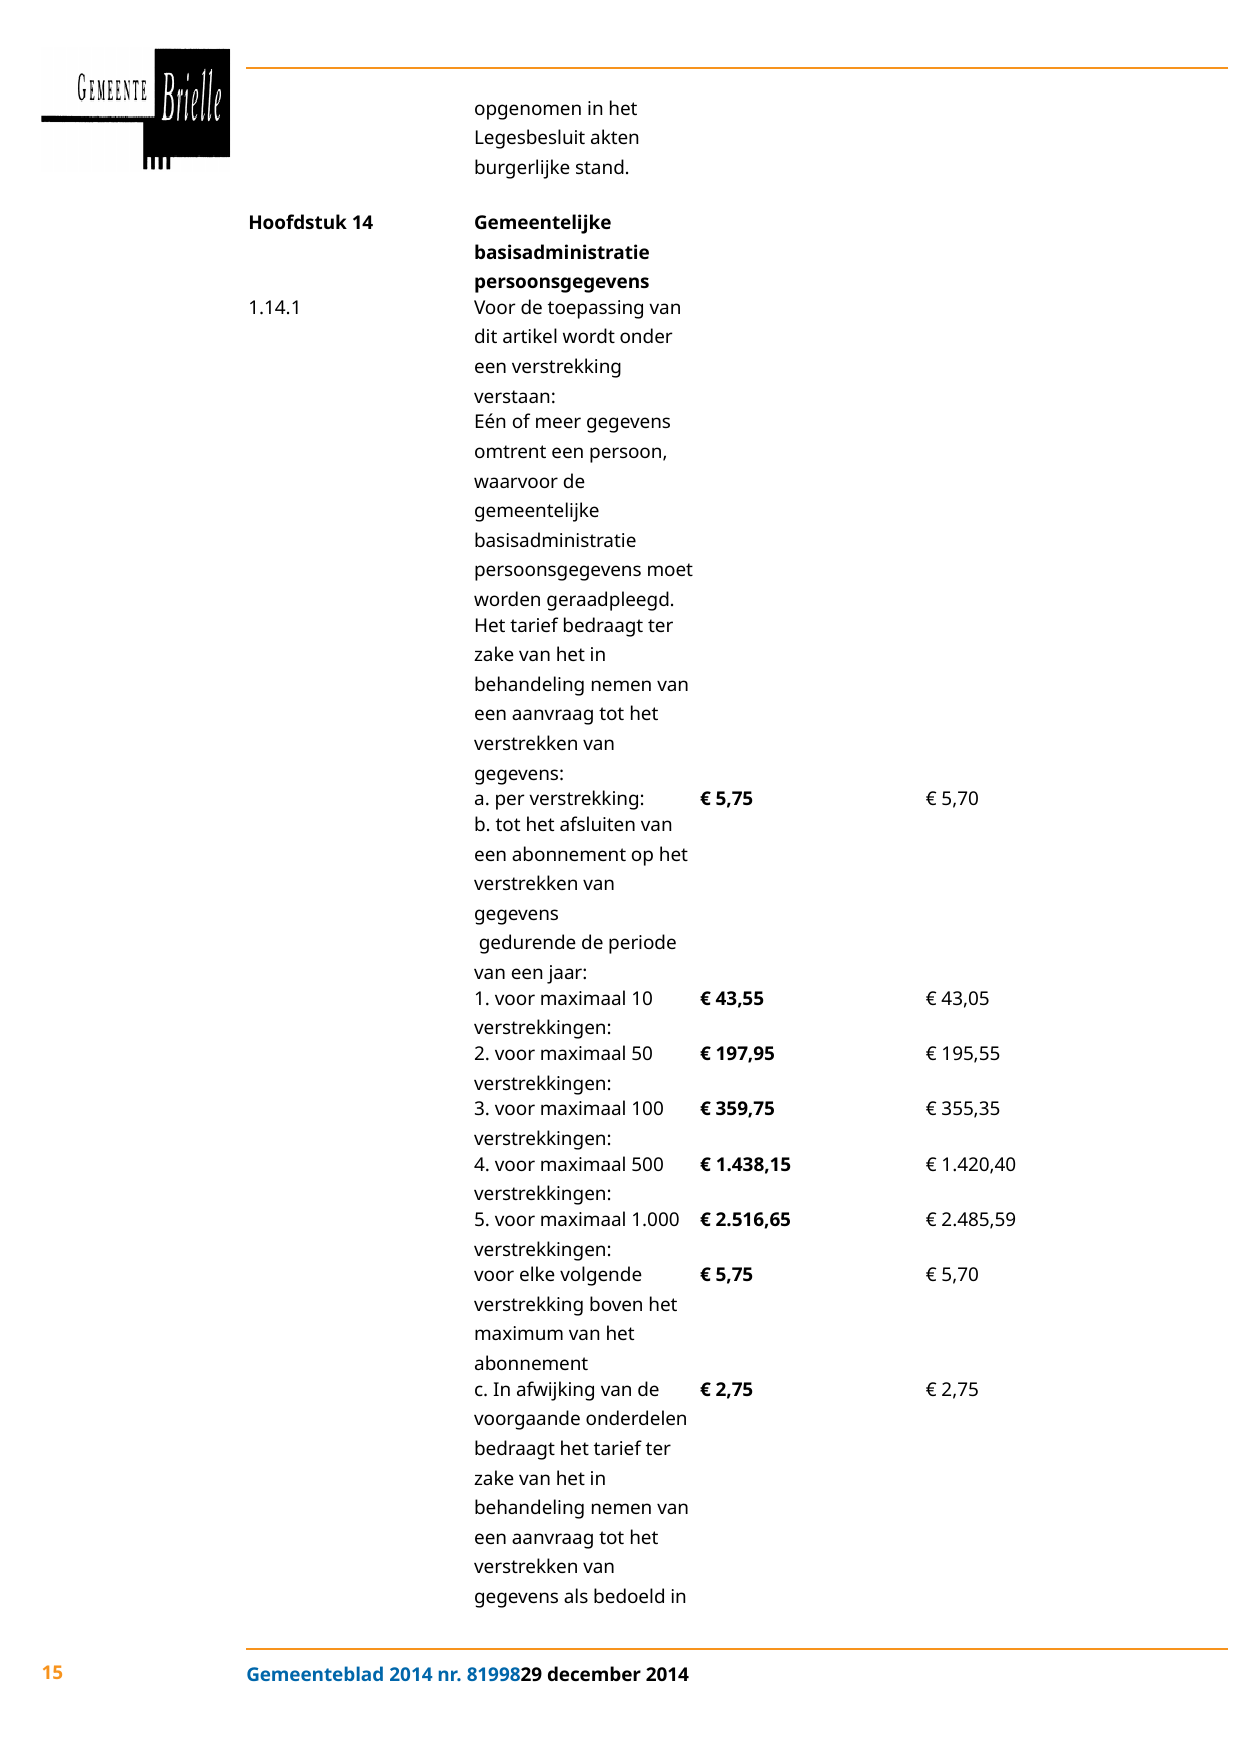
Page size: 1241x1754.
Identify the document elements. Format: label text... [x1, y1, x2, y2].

table_cell [248, 811, 474, 985]
table_cell [248, 786, 474, 811]
table_cell € 5,75 [700, 1261, 926, 1376]
table_cell [700, 612, 926, 786]
table_cell € 2,75 [926, 1376, 1152, 1609]
table_cell [248, 985, 474, 1040]
table_cell € 43,05 [926, 985, 1152, 1040]
table_cell [926, 811, 1152, 985]
table_cell [926, 294, 1152, 409]
table_cell [700, 180, 926, 294]
picture [41, 47, 231, 172]
table_cell [700, 811, 926, 985]
table_cell Eén of meer gegevens omtrent een persoon, waarvoor de gemeentelijke basisadministratie persoonsgegevens moet worden geraadpleegd. [474, 409, 700, 612]
table_cell voor elke volgende verstrekking boven het maximum van het abonnement [474, 1261, 700, 1376]
table_cell [248, 1040, 474, 1096]
table_cell € 2,75 [700, 1376, 926, 1609]
table_cell [926, 180, 1152, 294]
table_cell € 43,55 [700, 985, 926, 1040]
table_cell [248, 1261, 474, 1376]
table_cell 4. voor maximaal 500 verstrekkingen: [474, 1151, 700, 1206]
table_cell 5. voor maximaal 1.000 verstrekkingen: [474, 1206, 700, 1261]
table_cell [248, 1151, 474, 1206]
table_cell 2. voor maximaal 50 verstrekkingen: [474, 1040, 700, 1096]
table_cell [926, 409, 1152, 612]
table_cell € 5,70 [926, 1261, 1152, 1376]
table_cell € 1.420,40 [926, 1151, 1152, 1206]
table_cell [926, 612, 1152, 786]
table_cell Hoofdstuk 14 [248, 180, 474, 294]
table_cell € 359,75 [700, 1096, 926, 1151]
table_cell [248, 1206, 474, 1261]
table_cell [700, 95, 926, 180]
table_cell 1.14.1 [248, 294, 474, 409]
table_cell opgenomen in het Legesbesluit akten burgerlijke stand. [474, 95, 700, 180]
table_cell € 2.485,59 [926, 1206, 1152, 1261]
table_cell [926, 95, 1152, 180]
table_cell b. tot het afsluiten van een abonnement op het verstrekken van gegevens gedurende de periode van een jaar: [474, 811, 700, 985]
table_cell [248, 1376, 474, 1609]
table_cell € 1.438,15 [700, 1151, 926, 1206]
table_cell 3. voor maximaal 100 verstrekkingen: [474, 1096, 700, 1151]
table_cell € 5,75 [700, 786, 926, 811]
table_cell [248, 95, 474, 180]
table_cell € 197,95 [700, 1040, 926, 1096]
table_cell € 195,55 [926, 1040, 1152, 1096]
table_cell a. per verstrekking: [474, 786, 700, 811]
table_cell [700, 294, 926, 409]
table_cell [248, 612, 474, 786]
table_cell 1. voor maximaal 10 verstrekkingen: [474, 985, 700, 1040]
table_cell [248, 1096, 474, 1151]
table_cell € 355,35 [926, 1096, 1152, 1151]
table_cell [248, 409, 474, 612]
table_cell Gemeentelijke basisadministratie persoonsgegevens [474, 180, 700, 294]
table_cell € 2.516,65 [700, 1206, 926, 1261]
table_cell Voor de toepassing van dit artikel wordt onder een verstrekking verstaan: [474, 294, 700, 409]
table_cell [700, 409, 926, 612]
table_cell Het tarief bedraagt ter zake van het in behandeling nemen van een aanvraag tot het verstrekken van gegevens: [474, 612, 700, 786]
table_cell c. In afwijking van de voorgaande onderdelen bedraagt het tarief ter zake van het in behandeling nemen van een aanvraag tot het verstrekken van gegevens als bedoeld in [474, 1376, 700, 1609]
table_cell € 5,70 [926, 786, 1152, 811]
